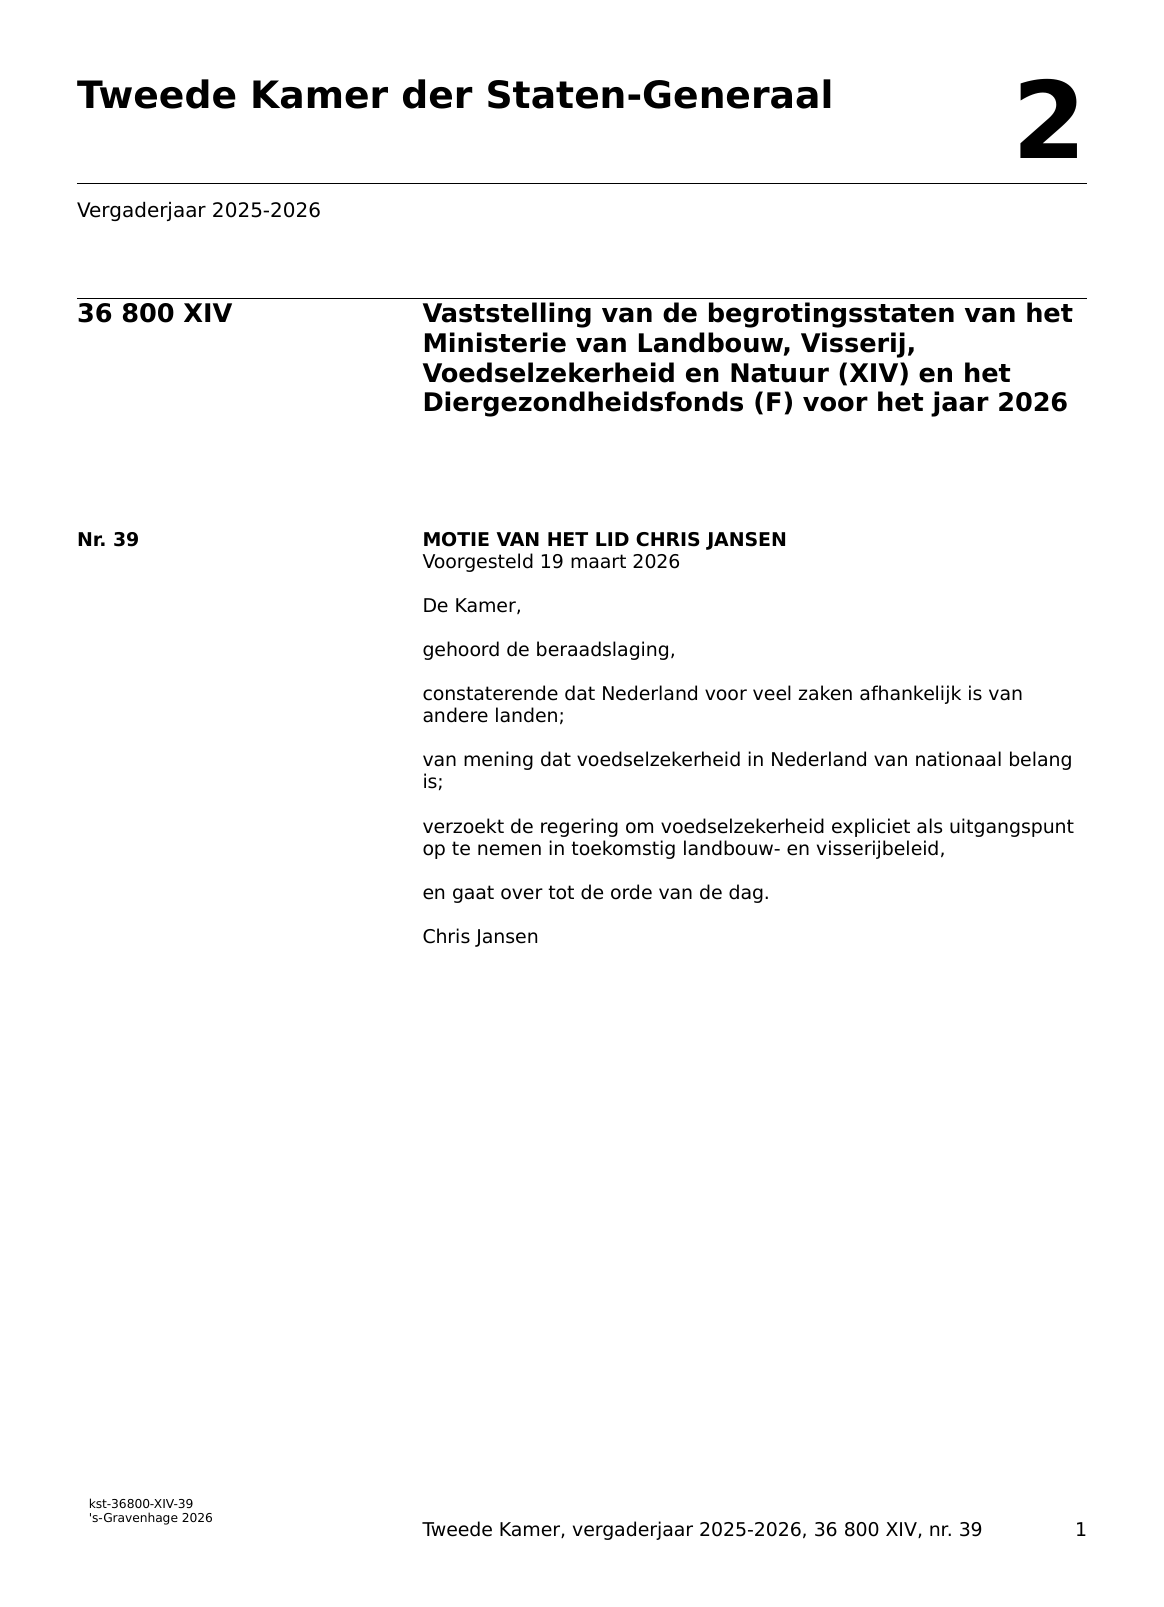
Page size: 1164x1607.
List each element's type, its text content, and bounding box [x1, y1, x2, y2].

text gehoord de beraadslaging, [422, 639, 1087, 661]
subtitle 36 800 XIV Vaststelling van de begrotingsstaten van het Ministerie van Landbouw, Visserij, Voedselzekerheid en Natuur (XIV) en het Diergezondheidsfonds (F) voor het jaar 2026 [77, 299, 1087, 418]
subtitle Nr. 39 MOTIE VAN HET LID CHRIS JANSEN [77, 529, 1087, 551]
text De Kamer, [422, 595, 1087, 617]
text van mening dat voedselzekerheid in Nederland van nationaal belang is; [422, 749, 1087, 793]
table_cell Vergaderjaar 2025-2026 [77, 184, 1087, 298]
text kst-36800-XIV-39 [88, 1497, 323, 1511]
text Voorgesteld 19 maart 2026 [422, 551, 1087, 573]
text en gaat over tot de orde van de dag. [422, 882, 1087, 904]
table_header Tweede Kamer der Staten-Generaal [77, 59, 886, 183]
text verzoekt de regering om voedselzekerheid expliciet als uitgangspunt op te nemen in toekomstig landbouw- en visserijbeleid, [422, 816, 1087, 859]
text constaterende dat Nederland voor veel zaken afhankelijk is van andere landen; [422, 683, 1087, 727]
text 's-Gravenhage 2026 [88, 1511, 323, 1525]
text Chris Jansen [422, 926, 1087, 948]
table_header 2 [886, 59, 1087, 183]
